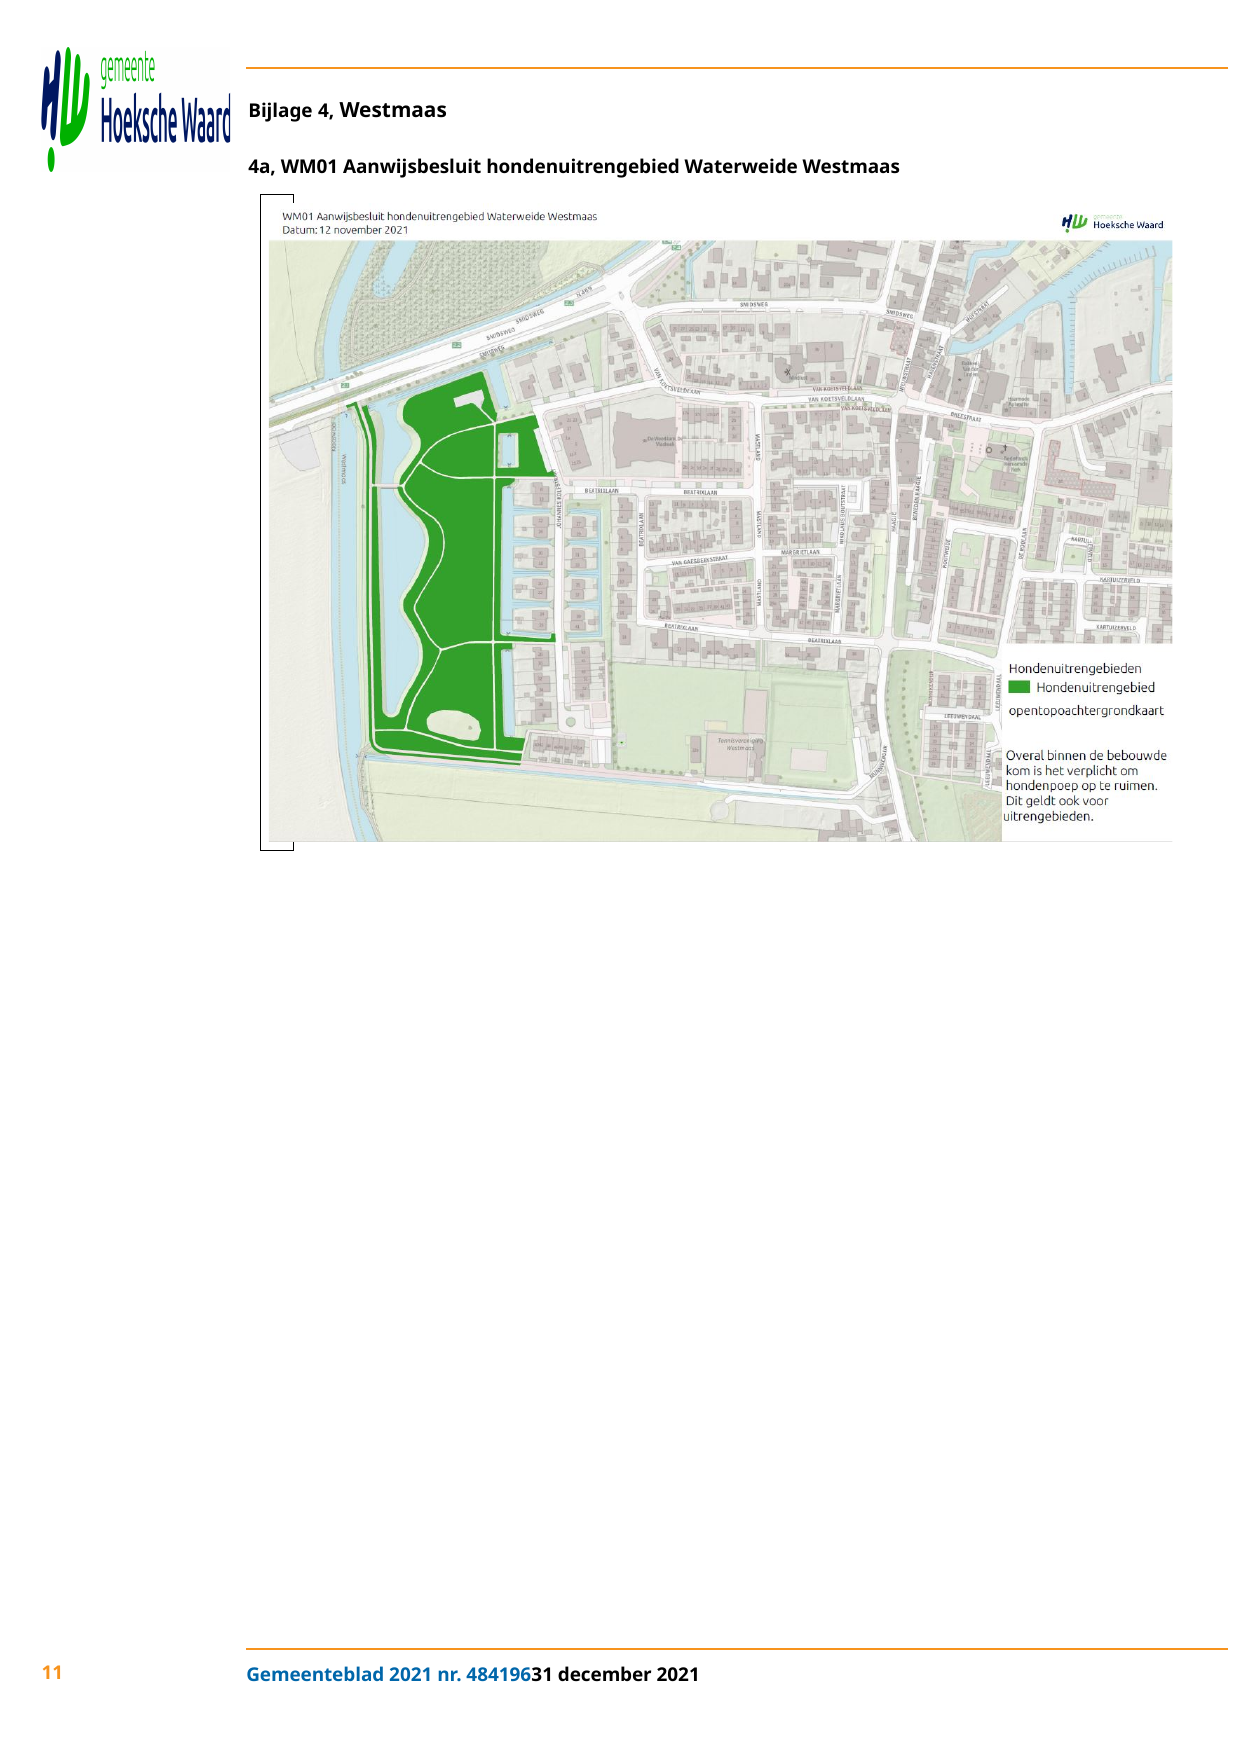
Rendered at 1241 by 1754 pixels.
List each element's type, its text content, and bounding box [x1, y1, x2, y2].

text Bijlage 4, Westmaas [248, 95, 1152, 123]
picture [268, 203, 1173, 842]
text 4a, WM01 Aanwijsbesluit hondenuitrengebied Waterweide Westmaas [248, 153, 1152, 179]
picture [41, 47, 231, 172]
